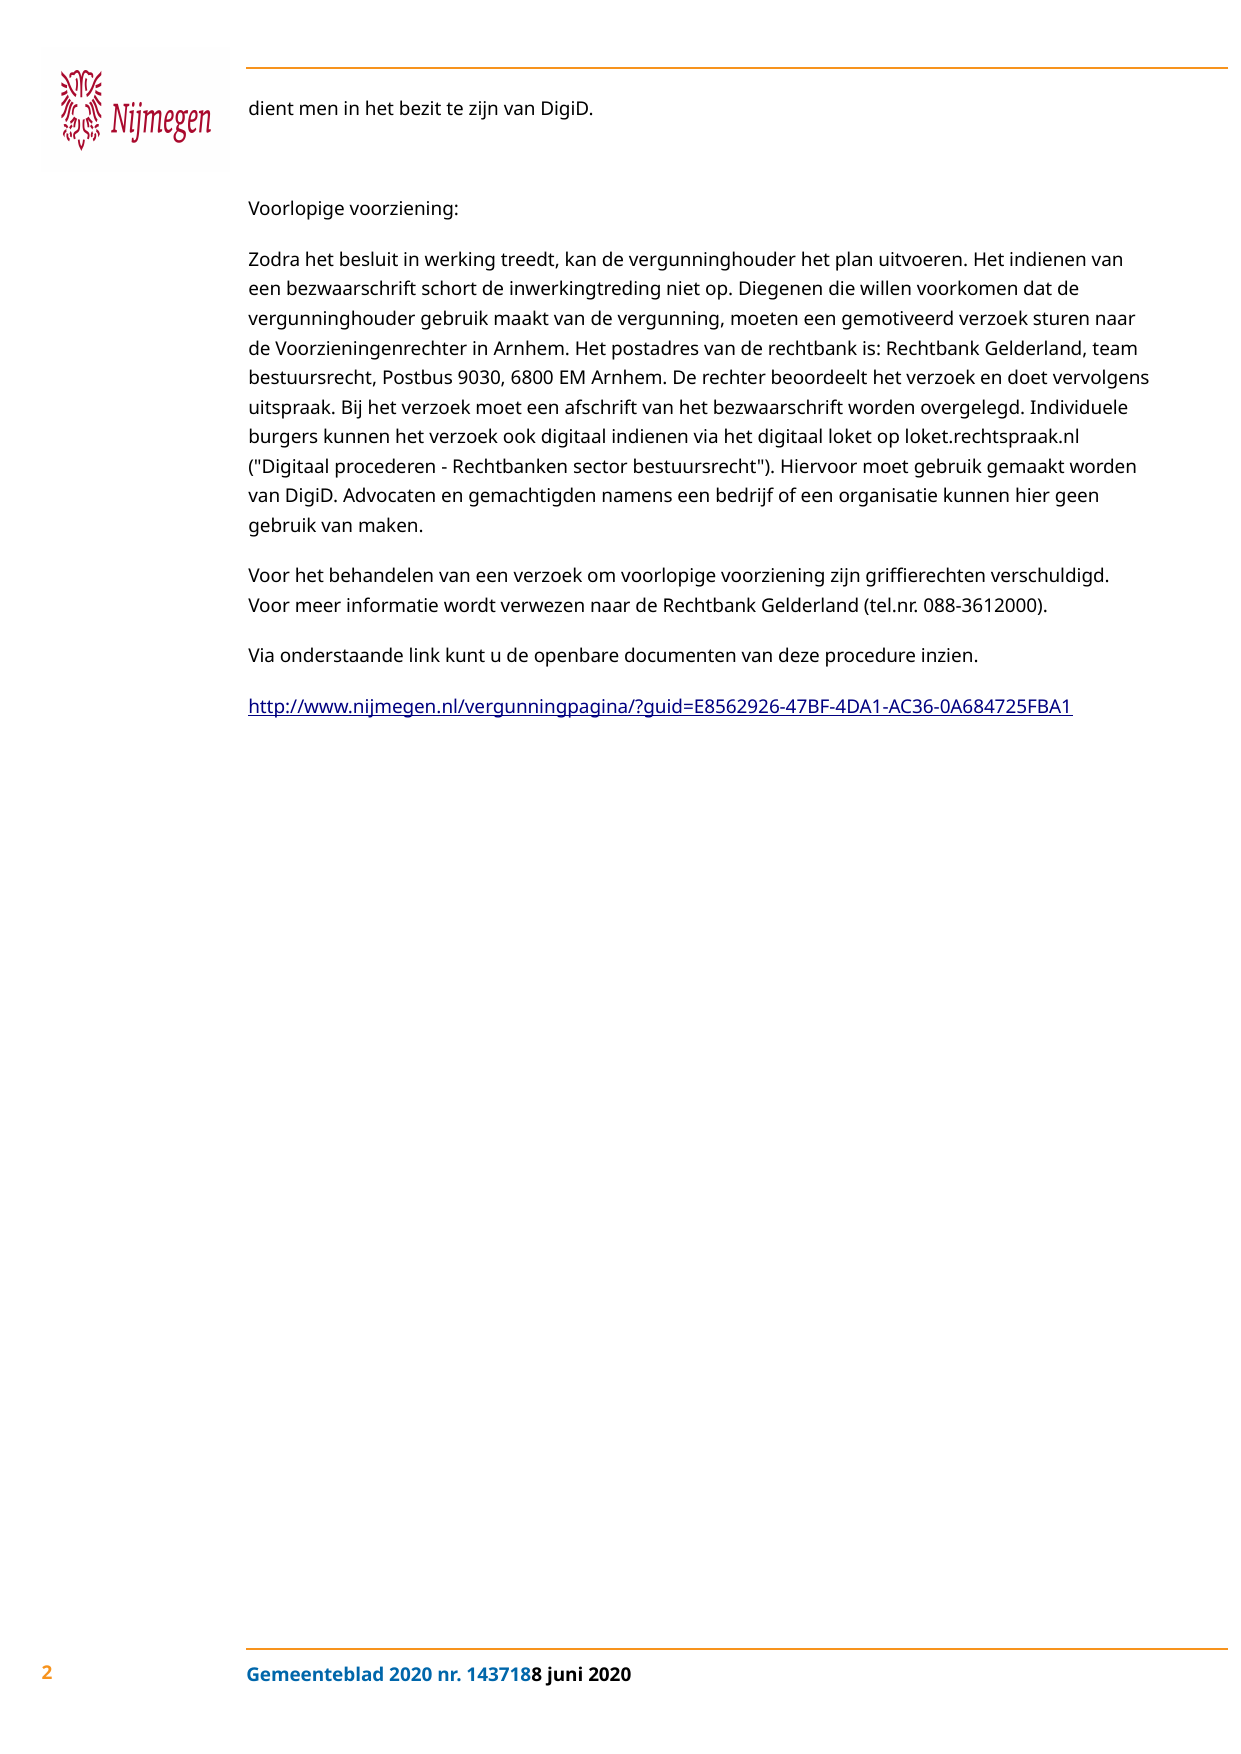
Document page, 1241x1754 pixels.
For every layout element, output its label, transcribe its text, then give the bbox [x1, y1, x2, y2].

text http://www.nijmegen.nl/vergunningpagina/?guid=E8562926-47BF-4DA1-AC36-0A684725FBA1 [248, 693, 1152, 719]
text dient men in het bezit te zijn van DigiD. [248, 95, 1152, 121]
picture [41, 47, 231, 172]
text Via onderstaande link kunt u de openbare documenten van deze procedure inzien. [248, 643, 1152, 668]
text Zodra het besluit in werking treedt, kan de vergunninghouder het plan uitvoeren. Het indienen van een bezwaarschrift schort de inwerkingtreding niet op. Diegenen die willen voorkomen dat de vergunninghouder gebruik maakt van de vergunning, moeten een gemotiveerd verzoek sturen naar de Voorzieningenrechter in Arnhem. Het postadres van de rechtbank is: Rechtbank Gelderland, team bestuursrecht, Postbus 9030, 6800 EM Arnhem. De rechter beoordeelt het verzoek en doet vervolgens uitspraak. Bij het verzoek moet een afschrift van het bezwaarschrift worden overgelegd. Individuele burgers kunnen het verzoek ook digitaal indienen via het digitaal loket op loket.rechtspraak.nl ("Digitaal procederen - Rechtbanken sector bestuursrecht"). Hiervoor moet gebruik gemaakt worden van DigiD. Advocaten en gemachtigden namens een bedrijf of een organisatie kunnen hier geen gebruik van maken. [248, 246, 1152, 538]
text Voor het behandelen van een verzoek om voorlopige voorziening zijn griffierechten verschuldigd. Voor meer informatie wordt verwezen naar de Rechtbank Gelderland (tel.nr. 088-3612000). [248, 563, 1152, 618]
text Voorlopige voorziening: [248, 196, 1152, 221]
